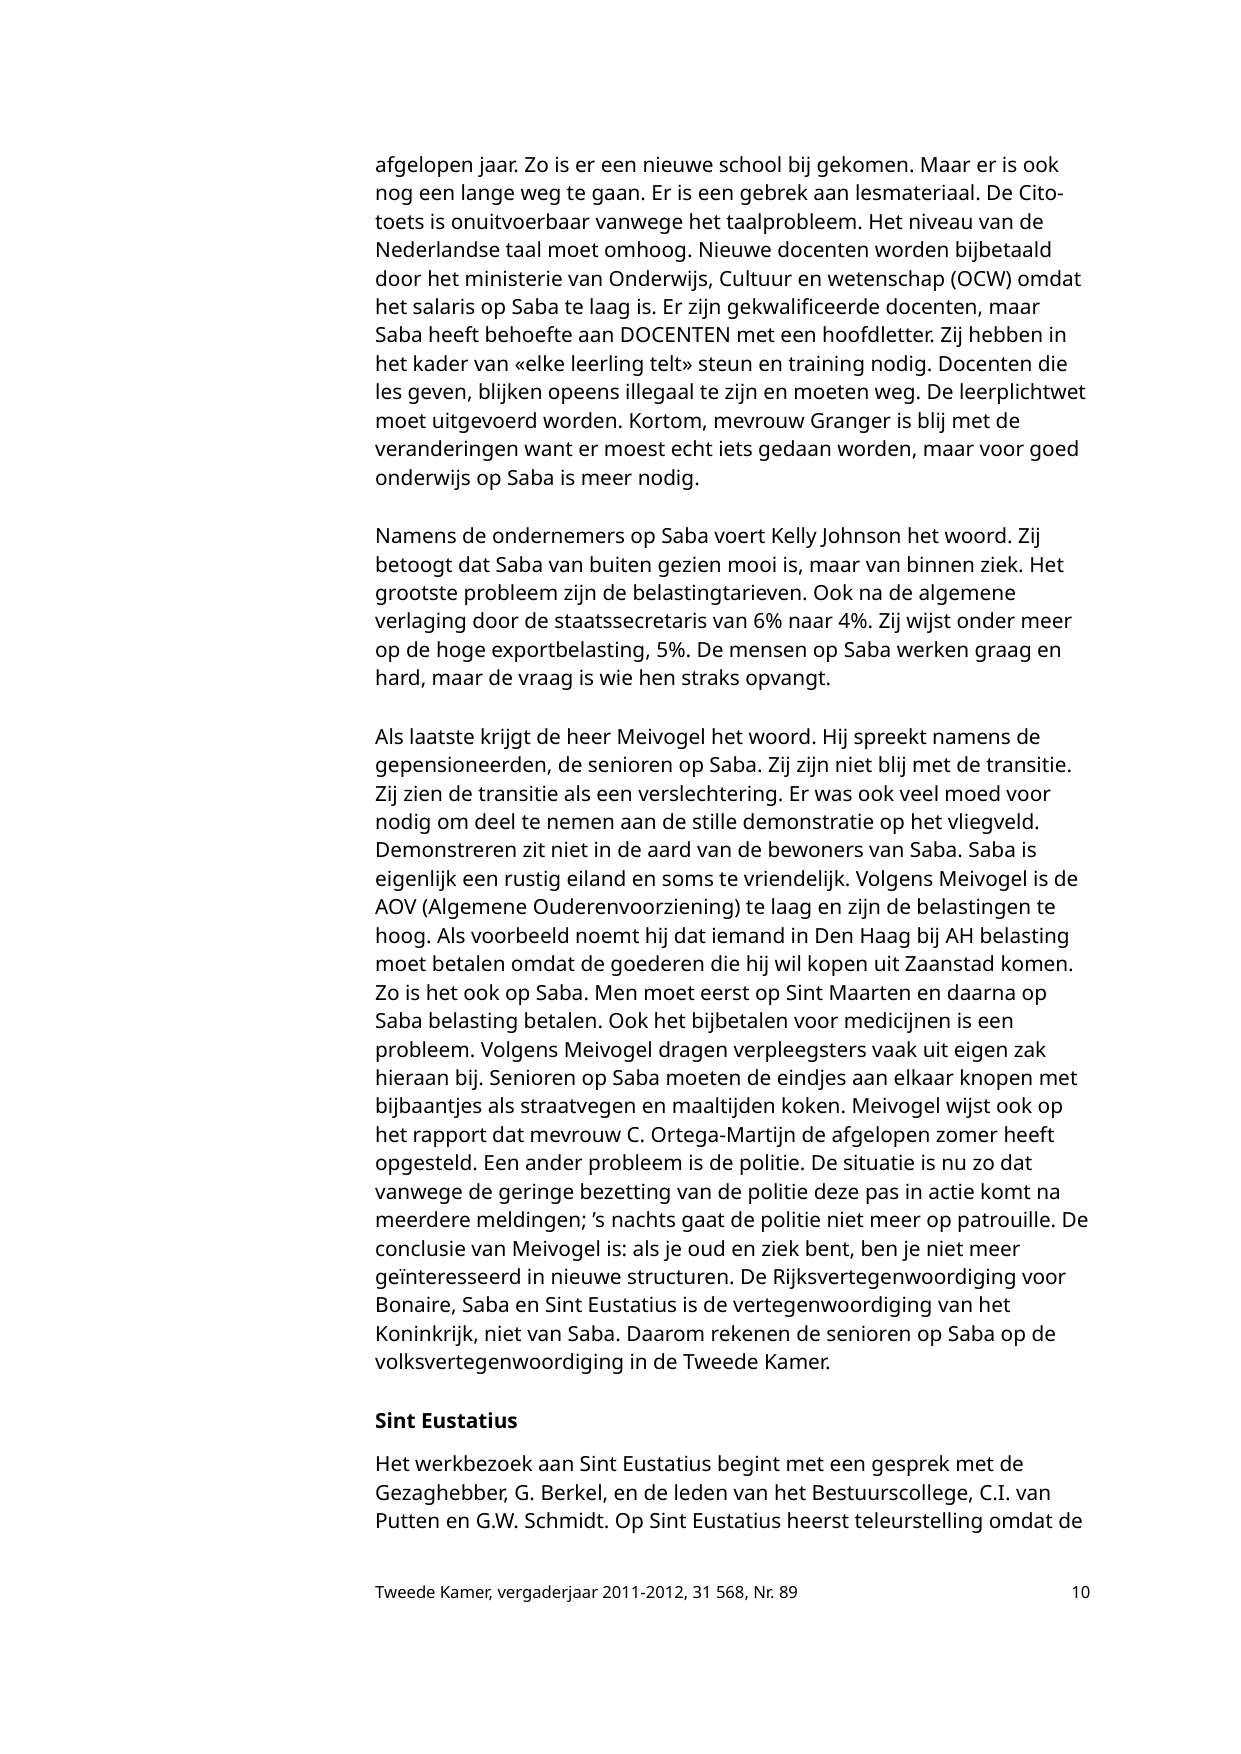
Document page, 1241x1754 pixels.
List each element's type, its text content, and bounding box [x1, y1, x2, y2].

text Het werkbezoek aan Sint Eustatius begint met een gesprek met de Gezaghebber, G. Berkel, en de leden van het Bestuurscollege, C.I. van Putten en G.W. Schmidt. Op Sint Eustatius heerst teleurstelling omdat de [375, 1449, 1090, 1535]
text afgelopen jaar. Zo is er een nieuwe school bij gekomen. Maar er is ook nog een lange weg te gaan. Er is een gebrek aan lesmateriaal. De Cito-toets is onuitvoerbaar vanwege het taalprobleem. Het niveau van de Nederlandse taal moet omhoog. Nieuwe docenten worden bijbetaald door het ministerie van Onderwijs, Cultuur en wetenschap (OCW) omdat het salaris op Saba te laag is. Er zijn gekwalificeerde docenten, maar Saba heeft behoefte aan DOCENTEN met een hoofdletter. Zij hebben in het kader van «elke leerling telt» steun en training nodig. Docenten die les geven, blijken opeens illegaal te zijn en moeten weg. De leerplichtwet moet uitgevoerd worden. Kortom, mevrouw Granger is blij met de veranderingen want er moest echt iets gedaan worden, maar voor goed onderwijs op Saba is meer nodig. [375, 150, 1090, 491]
text Als laatste krijgt de heer Meivogel het woord. Hij spreekt namens de gepensioneerden, de senioren op Saba. Zij zijn niet blij met de transitie. Zij zien de transitie als een verslechtering. Er was ook veel moed voor nodig om deel te nemen aan de stille demonstratie op het vliegveld. Demonstreren zit niet in de aard van de bewoners van Saba. Saba is eigenlijk een rustig eiland en soms te vriendelijk. Volgens Meivogel is de AOV (Algemene Ouderenvoorziening) te laag en zijn de belastingen te hoog. Als voorbeeld noemt hij dat iemand in Den Haag bij AH belasting moet betalen omdat de goederen die hij wil kopen uit Zaanstad komen. Zo is het ook op Saba. Men moet eerst op Sint Maarten en daarna op Saba belasting betalen. Ook het bijbetalen voor medicijnen is een probleem. Volgens Meivogel dragen verpleegsters vaak uit eigen zak hieraan bij. Senioren op Saba moeten de eindjes aan elkaar knopen met bijbaantjes als straatvegen en maaltijden koken. Meivogel wijst ook op het rapport dat mevrouw C. Ortega-Martijn de afgelopen zomer heeft opgesteld. Een ander probleem is de politie. De situatie is nu zo dat vanwege de geringe bezetting van de politie deze pas in actie komt na meerdere meldingen; ’s nachts gaat de politie niet meer op patrouille. De conclusie van Meivogel is: als je oud en ziek bent, ben je niet meer geïnteresseerd in nieuwe structuren. De Rijksvertegenwoordiging voor Bonaire, Saba en Sint Eustatius is de vertegenwoordiging van het Koninkrijk, niet van Saba. Daarom rekenen de senioren op Saba op de volksvertegenwoordiging in de Tweede Kamer. [375, 722, 1090, 1376]
text Namens de ondernemers op Saba voert Kelly Johnson het woord. Zij betoogt dat Saba van buiten gezien mooi is, maar van binnen ziek. Het grootste probleem zijn de belastingtarieven. Ook na de algemene verlaging door de staatssecretaris van 6% naar 4%. Zij wijst onder meer op de hoge exportbelasting, 5%. De mensen op Saba werken graag en hard, maar de vraag is wie hen straks opvangt. [375, 521, 1090, 692]
text Sint Eustatius [375, 1406, 1090, 1434]
